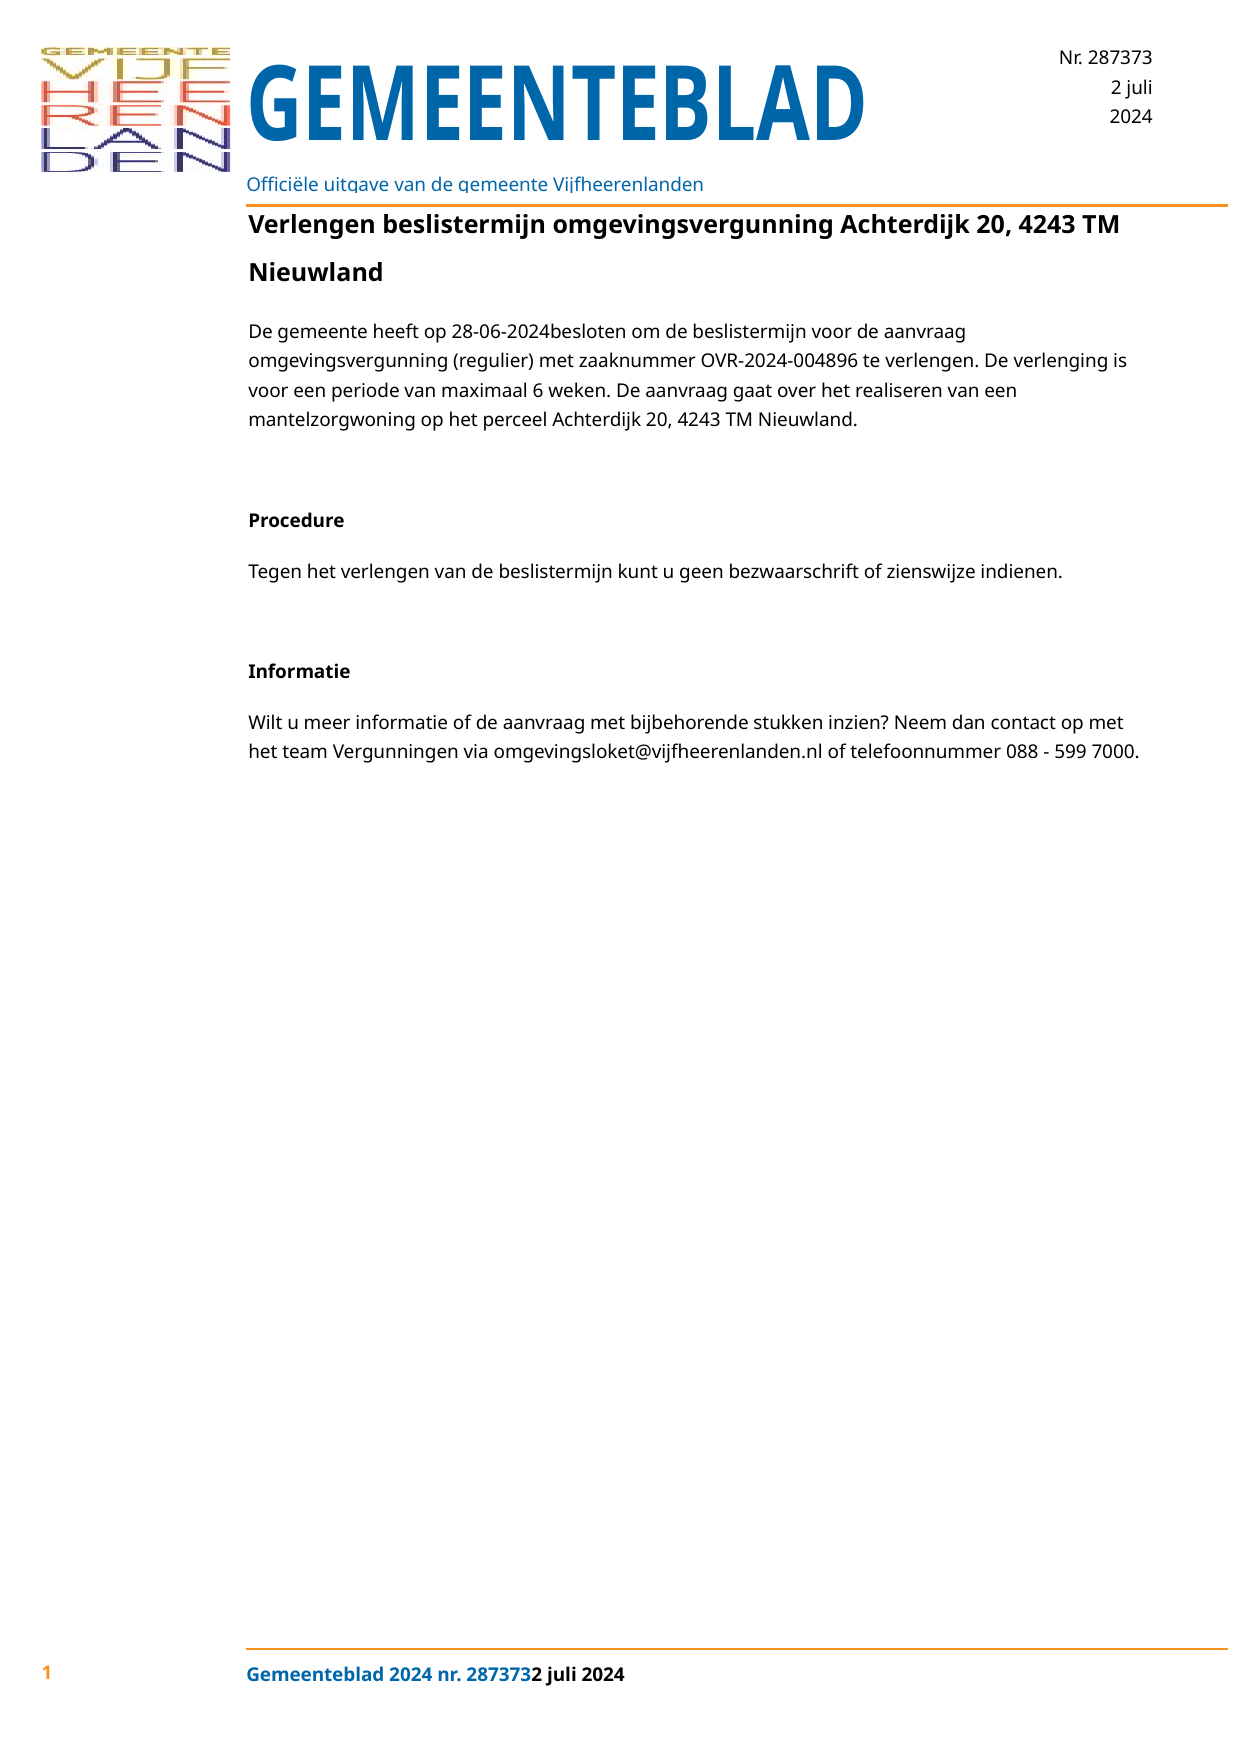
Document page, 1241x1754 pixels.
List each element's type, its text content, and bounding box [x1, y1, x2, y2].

text Procedure [248, 507, 1152, 533]
text Tegen het verlengen van de beslistermijn kunt u geen bezwaarschrift of zienswijze indienen. [248, 558, 1152, 584]
text Informatie [248, 659, 1152, 684]
text De gemeente heeft op 28-06-2024besloten om de beslistermijn voor de aanvraag omgevingsvergunning (regulier) met zaaknummer OVR-2024-004896 te verlengen. De verlenging is voor een periode van maximaal 6 weken. De aanvraag gaat over het realiseren van een mantelzorgwoning op het perceel Achterdijk 20, 4243 TM Nieuwland. [248, 318, 1152, 432]
picture [41, 47, 231, 172]
text Wilt u meer informatie of de aanvraag met bijbehorende stukken inzien? Neem dan contact op met het team Vergunningen via omgevingsloket@vijfheerenlanden.nl of telefoonnummer 088 - 599 7000. [248, 709, 1152, 764]
text Verlengen beslistermijn omgevingsvergunning Achterdijk 20, 4243 TM Nieuwland [248, 207, 1152, 288]
